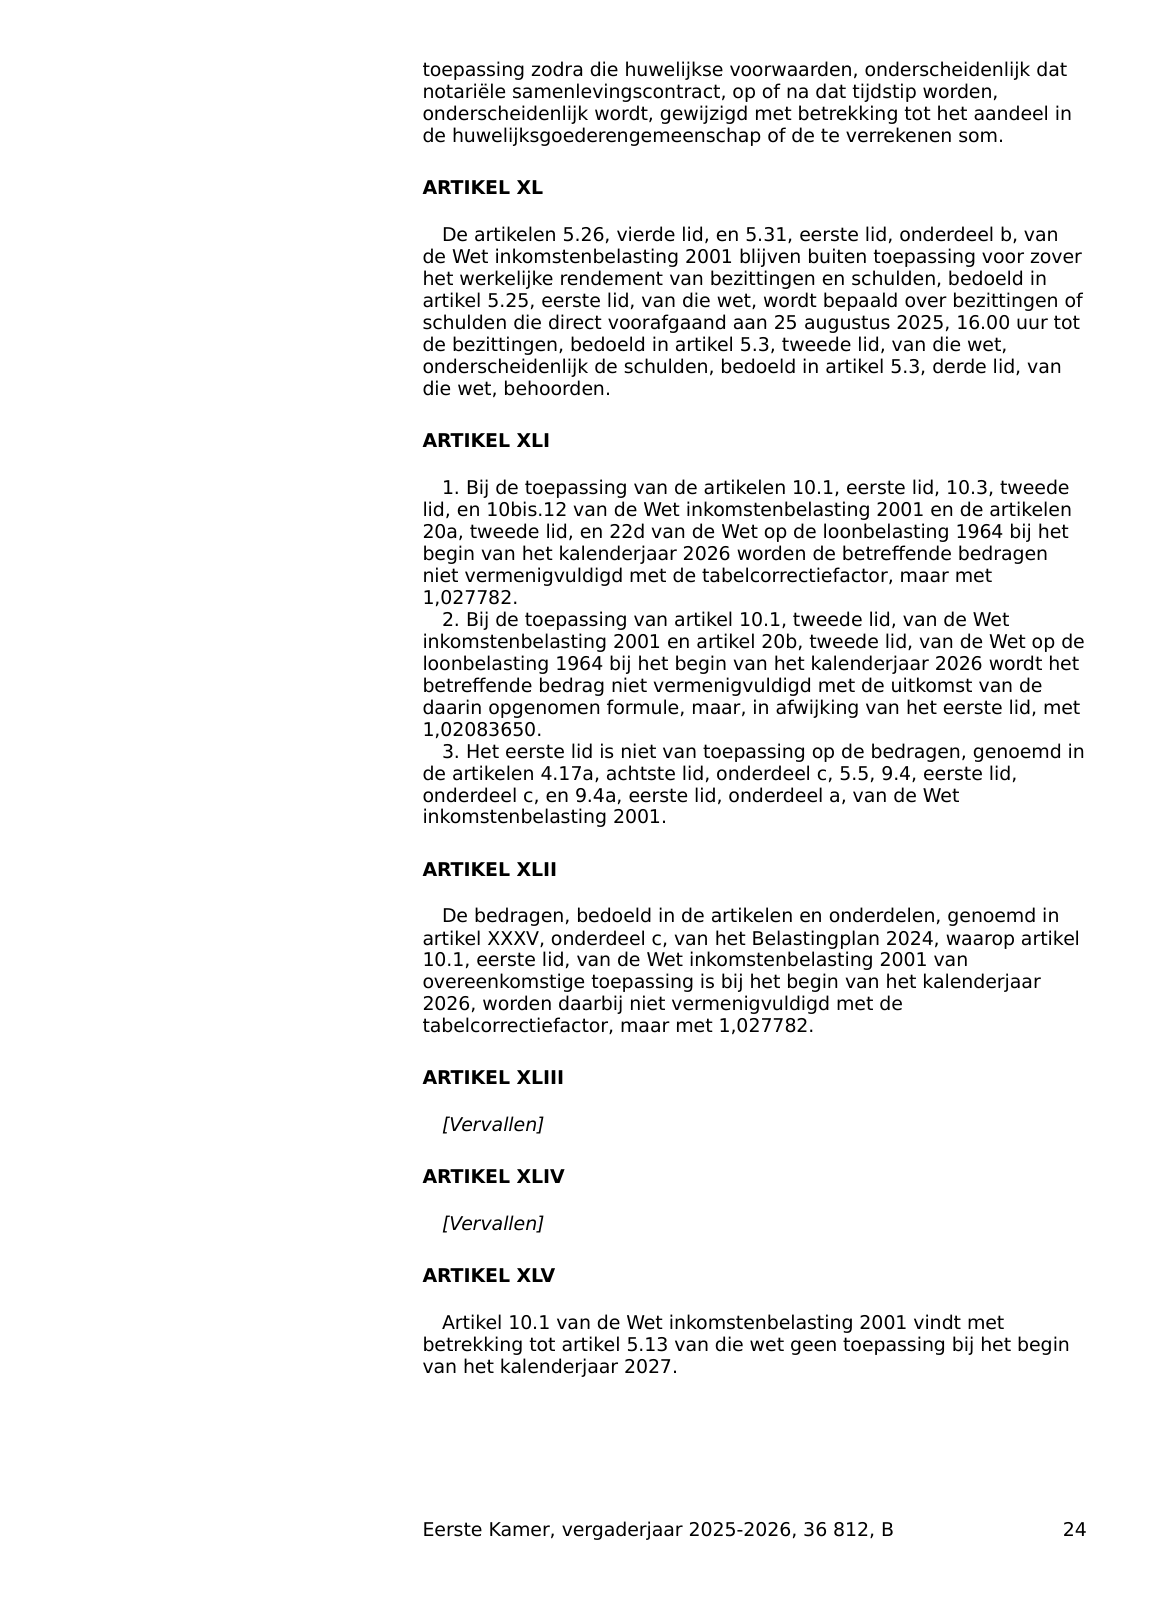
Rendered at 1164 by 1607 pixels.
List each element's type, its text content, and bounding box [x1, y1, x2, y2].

subtitle ARTIKEL XLV [422, 1265, 1087, 1287]
text 2. Bij de toepassing van artikel 10.1, tweede lid, van de Wet inkomstenbelasting 2001 en artikel 20b, tweede lid, van de Wet op de loonbelasting 1964 bij het begin van het kalenderjaar 2026 wordt het betreffende bedrag niet vermenigvuldigd met de uitkomst van de daarin opgenomen formule, maar, in afwijking van het eerste lid, met 1,02083650. [422, 609, 1087, 741]
text 3. Het eerste lid is niet van toepassing op de bedragen, genoemd in de artikelen 4.17a, achtste lid, onderdeel c, 5.5, 9.4, eerste lid, onderdeel c, en 9.4a, eerste lid, onderdeel a, van de Wet inkomstenbelasting 2001. [422, 741, 1087, 828]
subtitle ARTIKEL XLII [422, 858, 1087, 880]
text [Vervallen] [422, 1213, 1087, 1235]
subtitle ARTIKEL XLIV [422, 1166, 1087, 1188]
text 1. Bij de toepassing van de artikelen 10.1, eerste lid, 10.3, tweede lid, en 10bis.12 van de Wet inkomstenbelasting 2001 en de artikelen 20a, tweede lid, en 22d van de Wet op de loonbelasting 1964 bij het begin van het kalenderjaar 2026 worden de betreffende bedragen niet vermenigvuldigd met de tabelcorrectiefactor, maar met 1,027782. [422, 477, 1087, 609]
subtitle ARTIKEL XLIII [422, 1067, 1087, 1089]
subtitle ARTIKEL XL [422, 177, 1087, 199]
text De artikelen 5.26, vierde lid, en 5.31, eerste lid, onderdeel b, van de Wet inkomstenbelasting 2001 blijven buiten toepassing voor zover het werkelijke rendement van bezittingen en schulden, bedoeld in artikel 5.25, eerste lid, van die wet, wordt bepaald over bezittingen of schulden die direct voorafgaand aan 25 augustus 2025, 16.00 uur tot de bezittingen, bedoeld in artikel 5.3, tweede lid, van die wet, onderscheidenlijk de schulden, bedoeld in artikel 5.3, derde lid, van die wet, behoorden. [422, 224, 1087, 400]
text De bedragen, bedoeld in de artikelen en onderdelen, genoemd in artikel XXXV, onderdeel c, van het Belastingplan 2024, waarop artikel 10.1, eerste lid, van de Wet inkomstenbelasting 2001 van overeenkomstige toepassing is bij het begin van het kalenderjaar 2026, worden daarbij niet vermenigvuldigd met de tabelcorrectiefactor, maar met 1,027782. [422, 905, 1087, 1037]
text toepassing zodra die huwelijkse voorwaarden, onderscheidenlijk dat notariële samenlevingscontract, op of na dat tijdstip worden, onderscheidenlijk wordt, gewijzigd met betrekking tot het aandeel in de huwelijksgoederengemeenschap of de te verrekenen som. [422, 59, 1087, 147]
text [Vervallen] [422, 1114, 1087, 1136]
subtitle ARTIKEL XLI [422, 430, 1087, 452]
text Artikel 10.1 van de Wet inkomstenbelasting 2001 vindt met betrekking tot artikel 5.13 van die wet geen toepassing bij het begin van het kalenderjaar 2027. [422, 1312, 1087, 1378]
